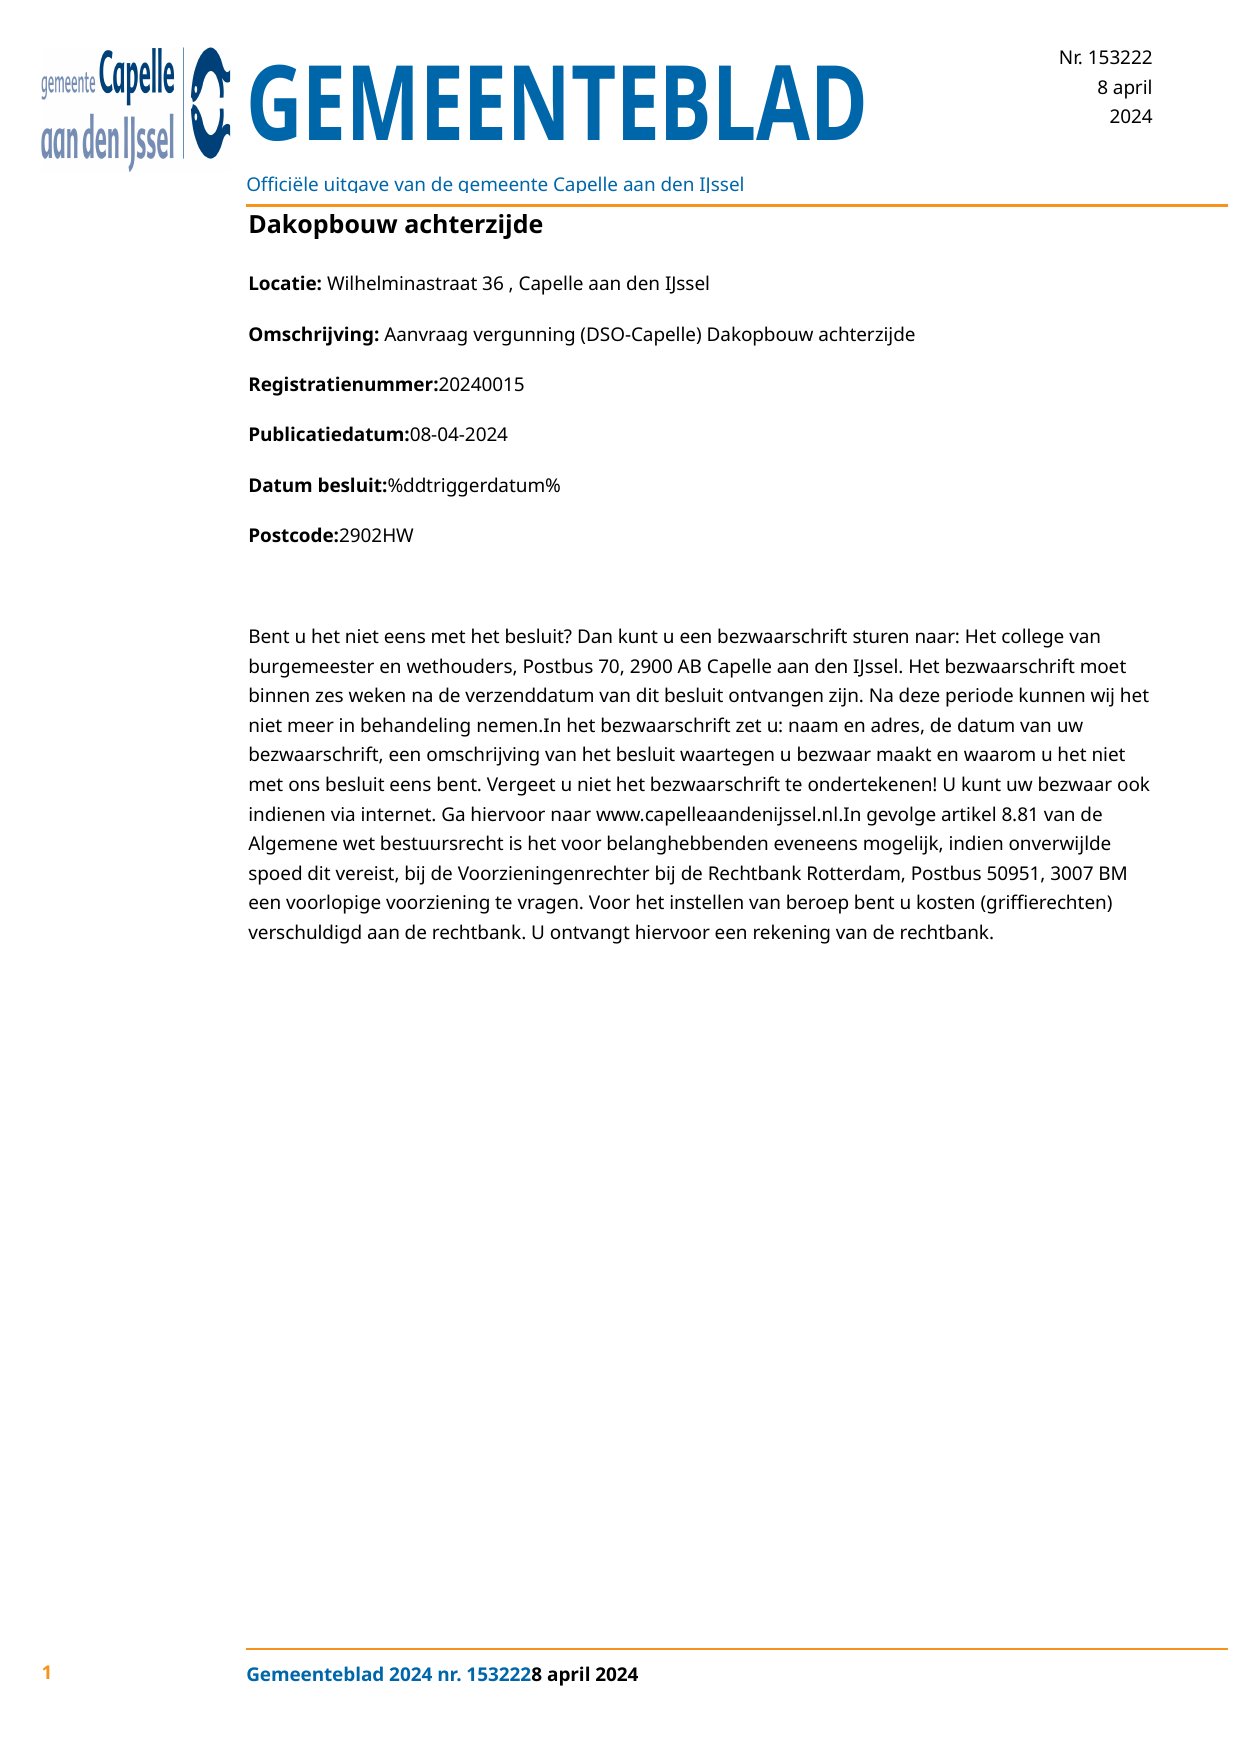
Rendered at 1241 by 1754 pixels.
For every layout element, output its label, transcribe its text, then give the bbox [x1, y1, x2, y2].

text Publicatiedatum:08-04-2024 [248, 422, 1152, 447]
text Omschrijving: Aanvraag vergunning (DSO-Capelle) Dakopbouw achterzijde [248, 321, 1152, 346]
text Datum besluit:%ddtriggerdatum% [248, 472, 1152, 498]
text Registratienummer:20240015 [248, 371, 1152, 397]
text Dakopbouw achterzijde [248, 207, 1152, 241]
text Postcode:2902HW [248, 522, 1152, 548]
picture [41, 47, 231, 172]
text Locatie: Wilhelminastraat 36 , Capelle aan den IJssel [248, 270, 1152, 296]
text Bent u het niet eens met het besluit? Dan kunt u een bezwaarschrift sturen naar: Het college van burgemeester en wethouders, Postbus 70, 2900 AB Capelle aan den IJssel. Het bezwaarschrift moet binnen zes weken na de verzenddatum van dit besluit ontvangen zijn. Na deze periode kunnen wij het niet meer in behandeling nemen.In het bezwaarschrift zet u: naam en adres, de datum van uw bezwaarschrift, een omschrijving van het besluit waartegen u bezwaar maakt en waarom u het niet met ons besluit eens bent. Vergeet u niet het bezwaarschrift te ondertekenen! U kunt uw bezwaar ook indienen via internet. Ga hiervoor naar www.capelleaandenijssel.nl.In gevolge artikel 8.81 van de Algemene wet bestuursrecht is het voor belanghebbenden eveneens mogelijk, indien onverwijlde spoed dit vereist, bij de Voorzieningenrechter bij de Rechtbank Rotterdam, Postbus 50951, 3007 BM een voorlopige voorziening te vragen. Voor het instellen van beroep bent u kosten (griffierechten) verschuldigd aan de rechtbank. U ontvangt hiervoor een rekening van de rechtbank. [248, 623, 1152, 945]
